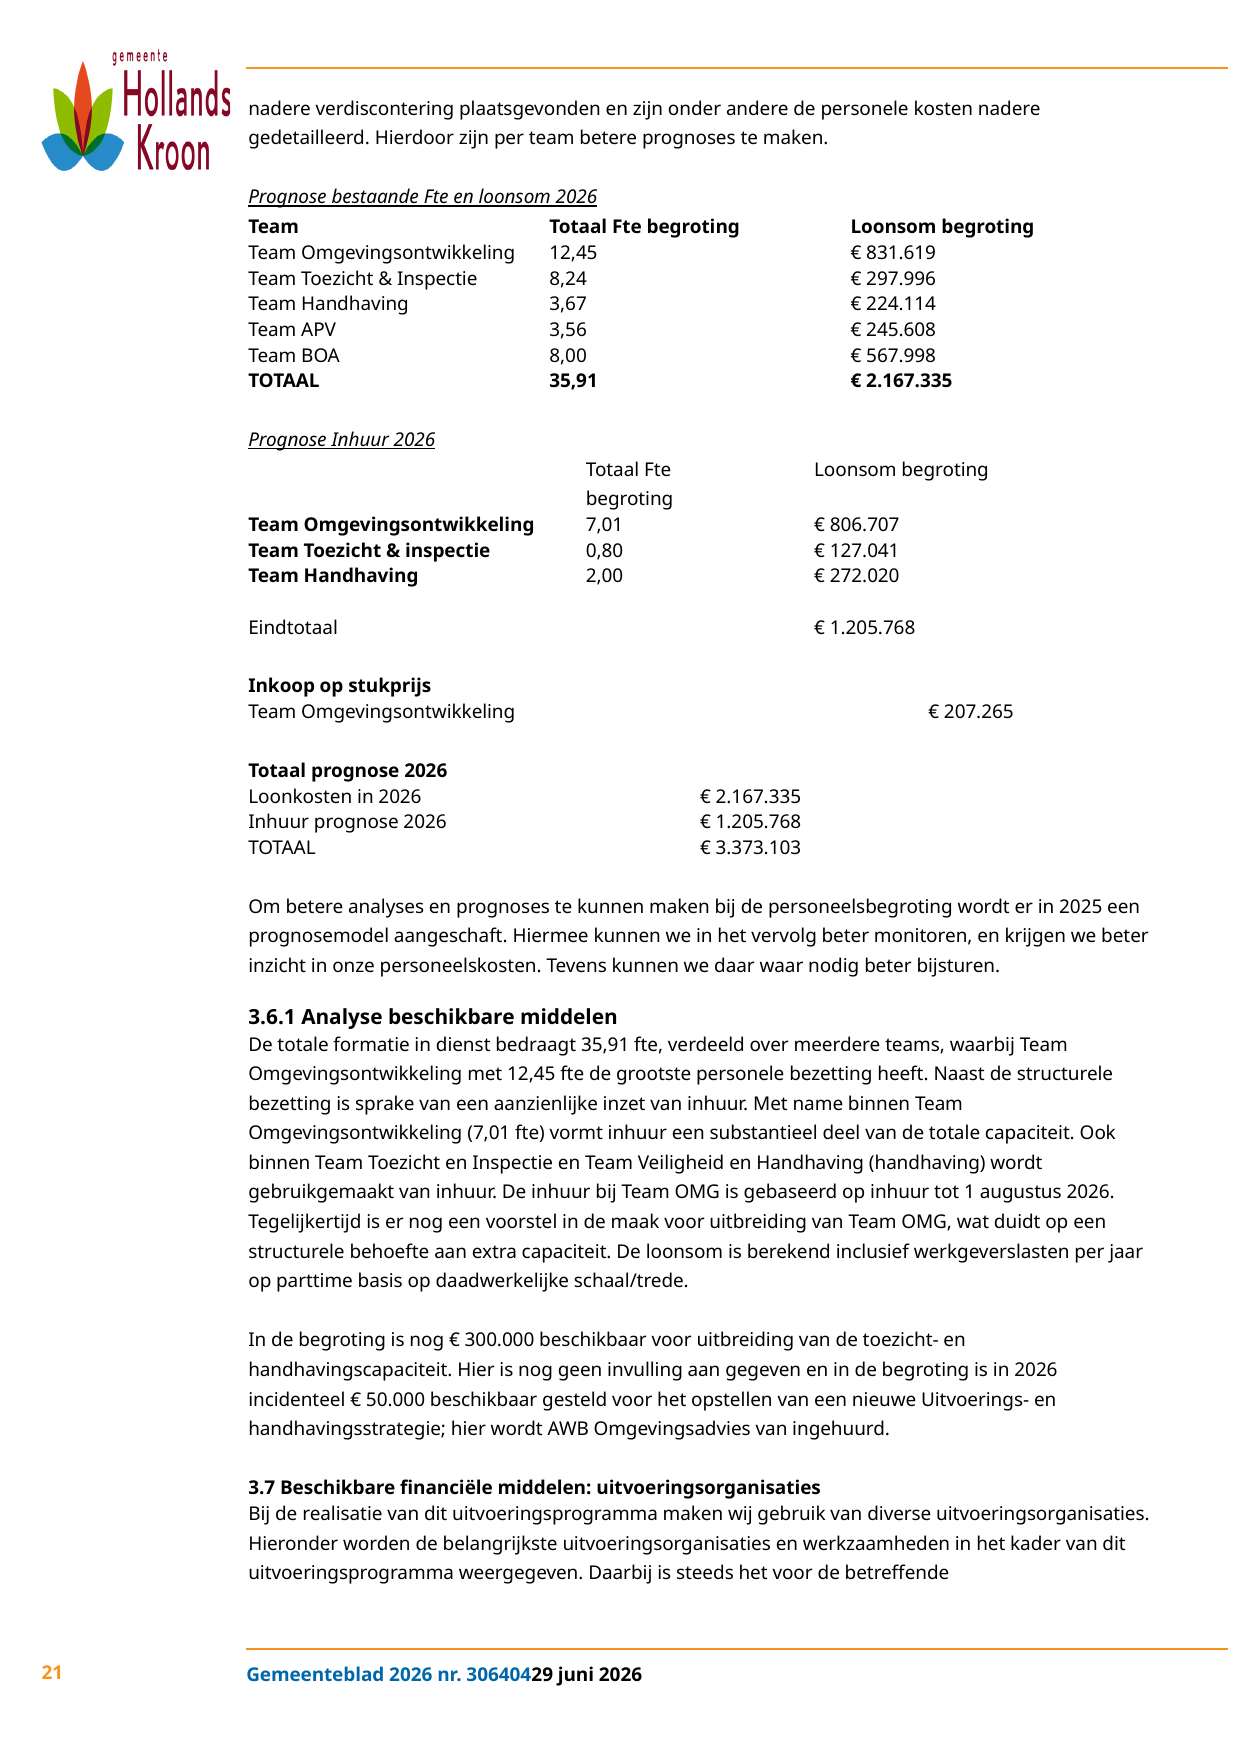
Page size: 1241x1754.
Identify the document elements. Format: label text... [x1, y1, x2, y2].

table_header [248, 456, 586, 511]
table_header Totaal Fte begroting [549, 213, 850, 239]
table_cell Team Handhaving [248, 563, 586, 588]
table_header [928, 673, 1152, 698]
table_cell 3,67 [549, 290, 850, 316]
text In de begroting is nog € 300.000 beschikbaar voor uitbreiding van de toezicht- en handhavingscapaciteit. Hier is nog geen invulling aan gegeven en in de begroting is in 2026 incidenteel € 50.000 beschikbaar gesteld voor het opstellen van een nieuwe Uitvoerings- en handhavingsstrategie; hier wordt AWB Omgevingsadvies van ingehuurd. [248, 1327, 1152, 1441]
table_cell € 245.608 [850, 316, 1152, 342]
table_cell Team Toezicht & inspectie [248, 537, 586, 563]
text 3.6.1 Analyse beschikbare middelen [248, 1002, 1152, 1031]
table_cell Team Handhaving [248, 290, 549, 316]
table_header Inkoop op stukprijs [248, 673, 928, 698]
table_cell € 127.041 [814, 537, 1152, 563]
table_cell TOTAAL [248, 834, 700, 860]
table_cell Eindtotaal [248, 614, 586, 640]
table_cell Loonkosten in 2026 [248, 783, 700, 808]
table_header Team [248, 213, 549, 239]
table_cell TOTAAL [248, 368, 549, 393]
table_cell 3,56 [549, 316, 850, 342]
text 3.7 Beschikbare financiële middelen: uitvoeringsorganisaties [248, 1474, 1152, 1500]
table_cell € 1.205.768 [700, 809, 1152, 834]
table_cell € 224.114 [850, 290, 1152, 316]
table_cell € 567.998 [850, 342, 1152, 368]
table_cell [586, 614, 814, 640]
text De totale formatie in dienst bedraagt 35,91 fte, verdeeld over meerdere teams, waarbij Team Omgevingsontwikkeling met 12,45 fte de grootste personele bezetting heeft. Naast de structurele bezetting is sprake van een aanzienlijke inzet van inhuur. Met name binnen Team Omgevingsontwikkeling (7,01 fte) vormt inhuur een substantieel deel van de totale capaciteit. Ook binnen Team Toezicht en Inspectie en Team Veiligheid en Handhaving (handhaving) wordt gebruikgemaakt van inhuur. De inhuur bij Team OMG is gebaseerd op inhuur tot 1 augustus 2026. Tegelijkertijd is er nog een voorstel in de maak voor uitbreiding van Team OMG, wat duidt op een structurele behoefte aan extra capaciteit. De loonsom is berekend inclusief werkgeverslasten per jaar op parttime basis op daadwerkelijke schaal/trede. [248, 1031, 1152, 1293]
table_cell 12,45 [549, 239, 850, 265]
table_cell 2,00 [586, 563, 814, 588]
table_header [700, 757, 1152, 783]
table_cell € 2.167.335 [850, 368, 1152, 393]
table_cell € 806.707 [814, 511, 1152, 537]
table_cell Team APV [248, 316, 549, 342]
table_cell 8,24 [549, 265, 850, 290]
text Om betere analyses en prognoses te kunnen maken bij de personeelsbegroting wordt er in 2025 een prognosemodel aangeschaft. Hiermee kunnen we in het vervolg beter monitoren, en krijgen we beter inzicht in onze personeelskosten. Tevens kunnen we daar waar nodig beter bijsturen. [248, 893, 1152, 978]
table_cell € 207.265 [928, 699, 1152, 724]
table_cell 8,00 [549, 342, 850, 368]
picture [41, 47, 231, 172]
table_cell € 2.167.335 [700, 783, 1152, 808]
table_cell Team BOA [248, 342, 549, 368]
table_cell 7,01 [586, 511, 814, 537]
table_header Totaal Fte begroting [586, 456, 814, 511]
table_header Loonsom begroting [814, 456, 1152, 511]
table_cell [248, 588, 1152, 614]
table_cell 35,91 [549, 368, 850, 393]
table_header Loonsom begroting [850, 213, 1152, 239]
table_cell Team Toezicht & Inspectie [248, 265, 549, 290]
table_cell € 1.205.768 [814, 614, 1152, 640]
table_cell Inhuur prognose 2026 [248, 809, 700, 834]
table_cell Team Omgevingsontwikkeling [248, 699, 928, 724]
table_header Totaal prognose 2026 [248, 757, 700, 783]
table_cell € 3.373.103 [700, 834, 1152, 860]
table_cell 0,80 [586, 537, 814, 563]
text Prognose bestaande Fte en loonsom 2026 [248, 183, 1152, 209]
table_cell Team Omgevingsontwikkeling [248, 511, 586, 537]
text nadere verdiscontering plaatsgevonden en zijn onder andere de personele kosten nadere gedetailleerd. Hierdoor zijn per team betere prognoses te maken. [248, 95, 1152, 150]
table_cell Team Omgevingsontwikkeling [248, 239, 549, 265]
text Bij de realisatie van dit uitvoeringsprogramma maken wij gebruik van diverse uitvoeringsorganisaties. Hieronder worden de belangrijkste uitvoeringsorganisaties en werkzaamheden in het kader van dit uitvoeringsprogramma weergegeven. Daarbij is steeds het voor de betreffende [248, 1500, 1152, 1585]
table_cell € 297.996 [850, 265, 1152, 290]
table_cell € 272.020 [814, 563, 1152, 588]
table_cell € 831.619 [850, 239, 1152, 265]
text Prognose Inhuur 2026 [248, 426, 1152, 452]
